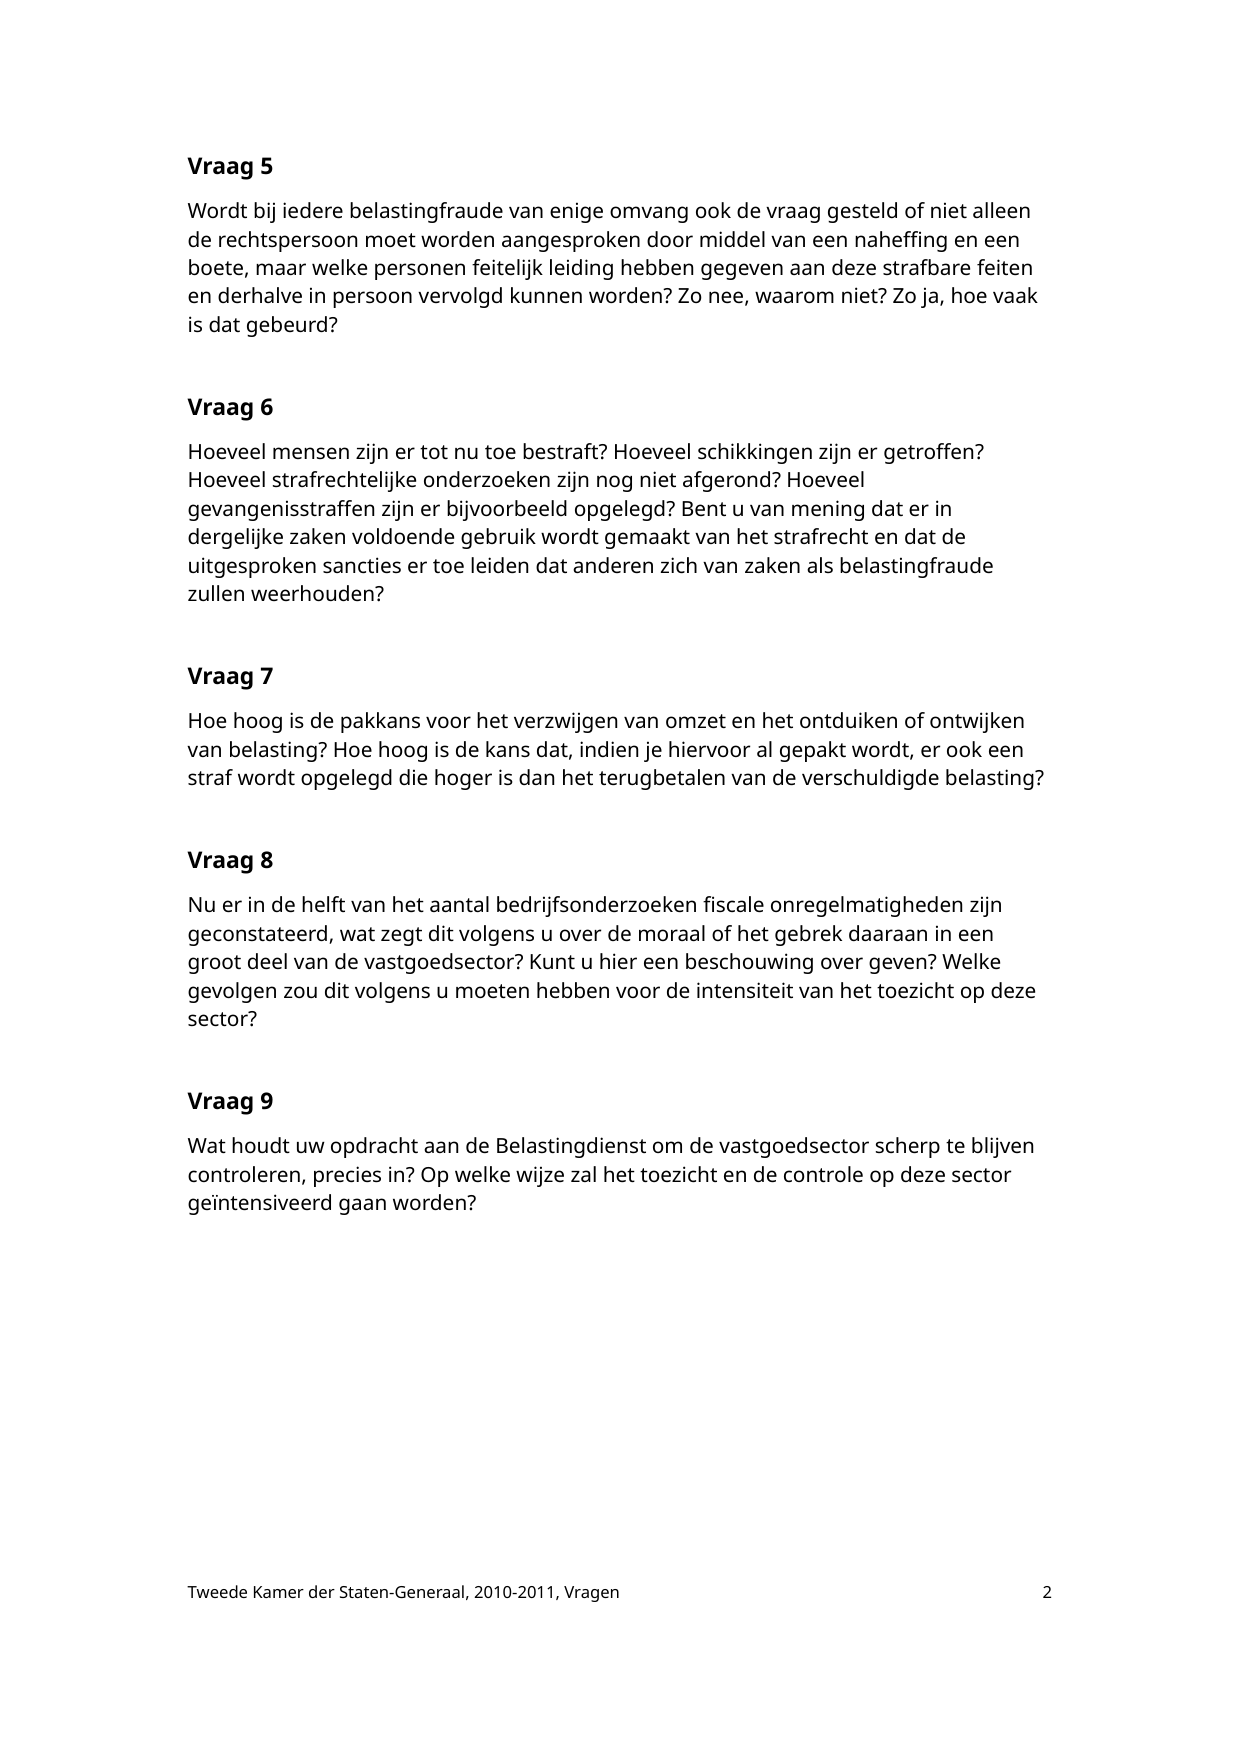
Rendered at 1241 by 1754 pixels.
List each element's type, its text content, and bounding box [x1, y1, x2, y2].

text Wordt bij iedere belastingfraude van enige omvang ook de vraag gesteld of niet alleen de rechtspersoon moet worden aangesproken door middel van een naheffing en een boete, maar welke personen feitelijk leiding hebben gegeven aan deze strafbare feiten en derhalve in persoon vervolgd kunnen worden? Zo nee, waarom niet? Zo ja, hoe vaak is dat gebeurd? [187, 196, 1053, 338]
subtitle Vraag 5 [187, 150, 1053, 181]
subtitle Vraag 9 [187, 1085, 1053, 1117]
text Wat houdt uw opdracht aan de Belastingdienst om de vastgoedsector scherp te blijven controleren, precies in? Op welke wijze zal het toezicht en de controle op deze sector geïntensiveerd gaan worden? [187, 1132, 1053, 1217]
text Hoeveel mensen zijn er tot nu toe bestraft? Hoeveel schikkingen zijn er getroffen? Hoeveel strafrechtelijke onderzoeken zijn nog niet afgerond? Hoeveel gevangenisstraffen zijn er bijvoorbeeld opgelegd? Bent u van mening dat er in dergelijke zaken voldoende gebruik wordt gemaakt van het strafrecht en dat de uitgesproken sancties er toe leiden dat anderen zich van zaken als belastingfraude zullen weerhouden? [187, 437, 1053, 608]
subtitle Vraag 6 [187, 391, 1053, 422]
subtitle Vraag 8 [187, 844, 1053, 876]
text Nu er in de helft van het aantal bedrijfsonderzoeken fiscale onregelmatigheden zijn geconstateerd, wat zegt dit volgens u over de moraal of het gebrek daaraan in een groot deel van de vastgoedsector? Kunt u hier een beschouwing over geven? Welke gevolgen zou dit volgens u moeten hebben voor de intensiteit van het toezicht op deze sector? [187, 891, 1053, 1033]
subtitle Vraag 7 [187, 660, 1053, 692]
text Hoe hoog is de pakkans voor het verzwijgen van omzet en het ontduiken of ontwijken van belasting? Hoe hoog is de kans dat, indien je hiervoor al gepakt wordt, er ook een straf wordt opgelegd die hoger is dan het terugbetalen van de verschuldigde belasting? [187, 707, 1053, 792]
